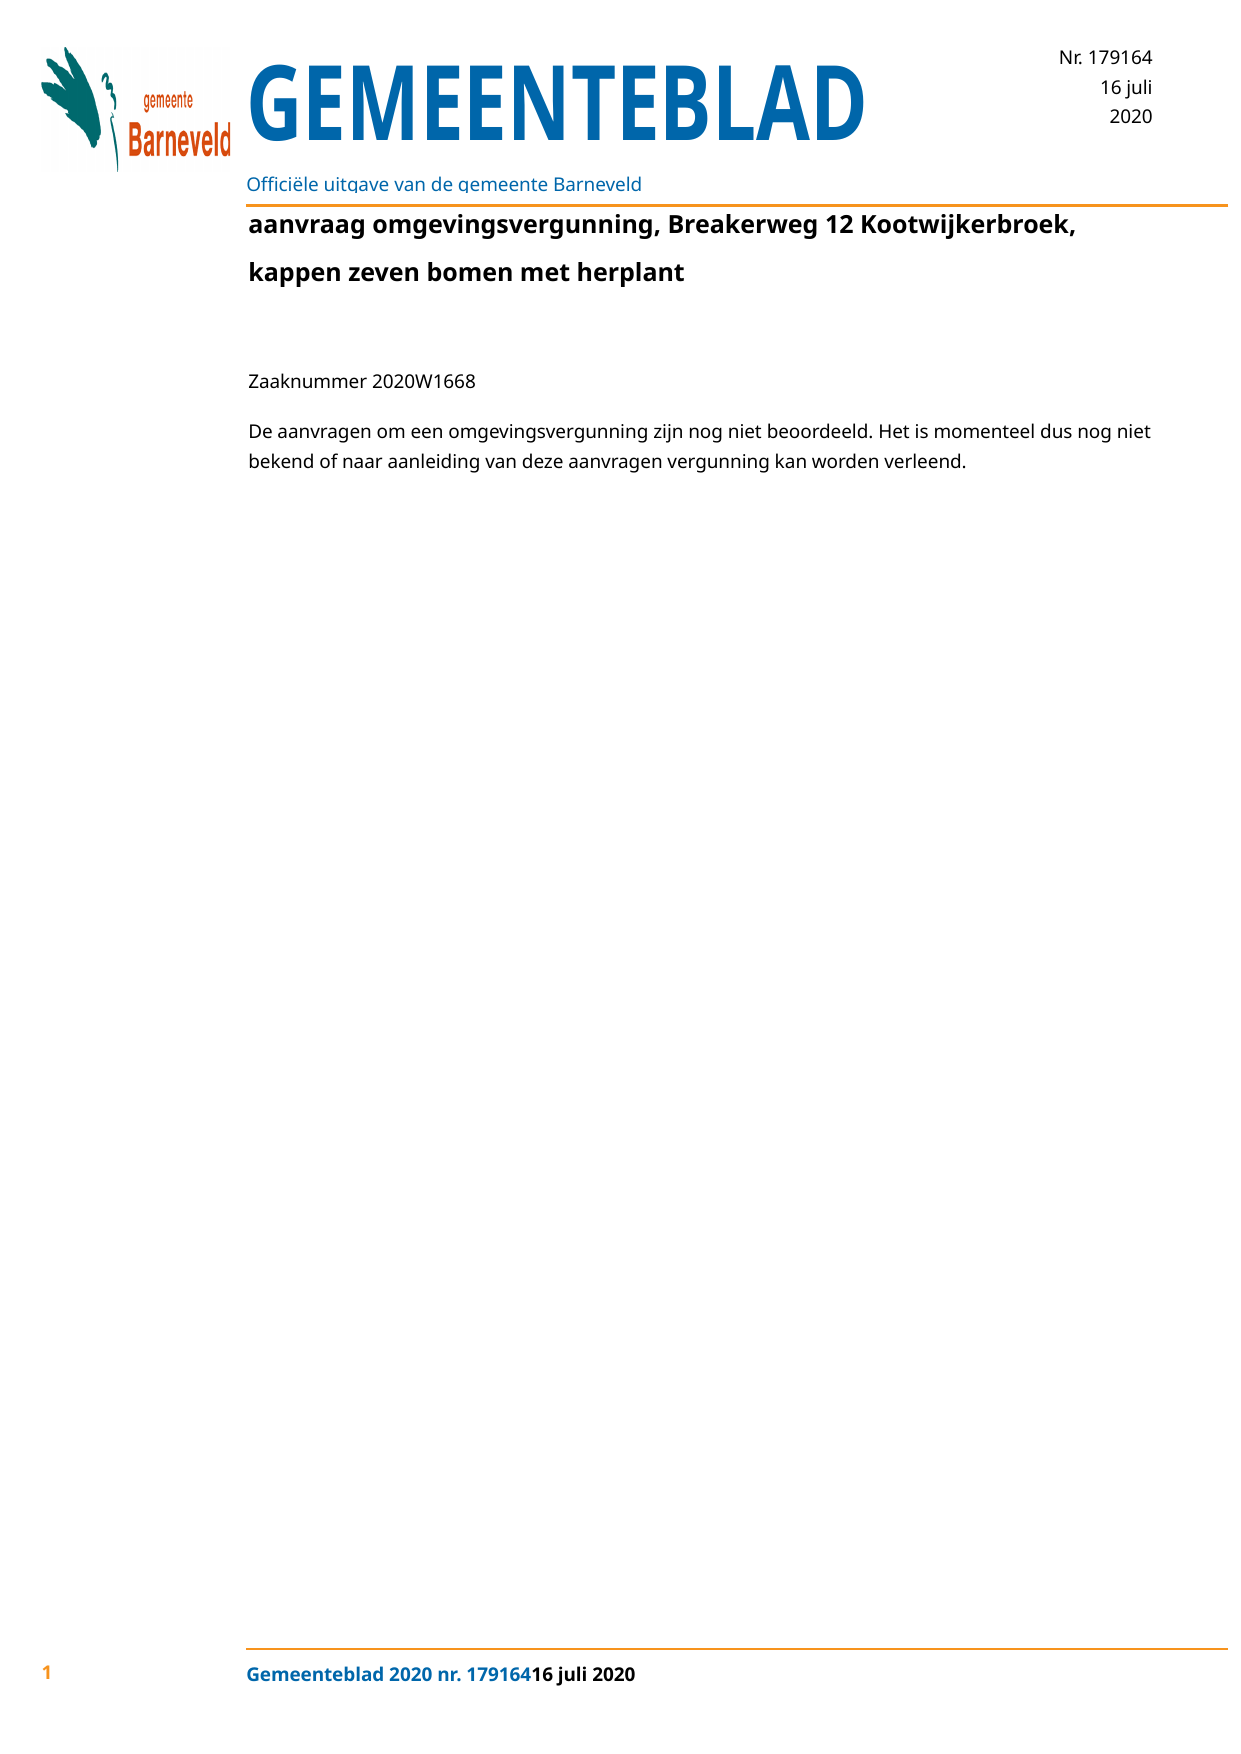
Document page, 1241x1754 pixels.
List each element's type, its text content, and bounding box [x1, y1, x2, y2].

text aanvraag omgevingsvergunning, Breakerweg 12 Kootwijkerbroek, kappen zeven bomen met herplant [248, 207, 1152, 288]
text De aanvragen om een omgevingsvergunning zijn nog niet beoordeeld. Het is momenteel dus nog niet bekend of naar aanleiding van deze aanvragen vergunning kan worden verleend. [248, 419, 1152, 474]
text Zaaknummer 2020W1668 [248, 368, 1152, 394]
picture [41, 47, 231, 172]
